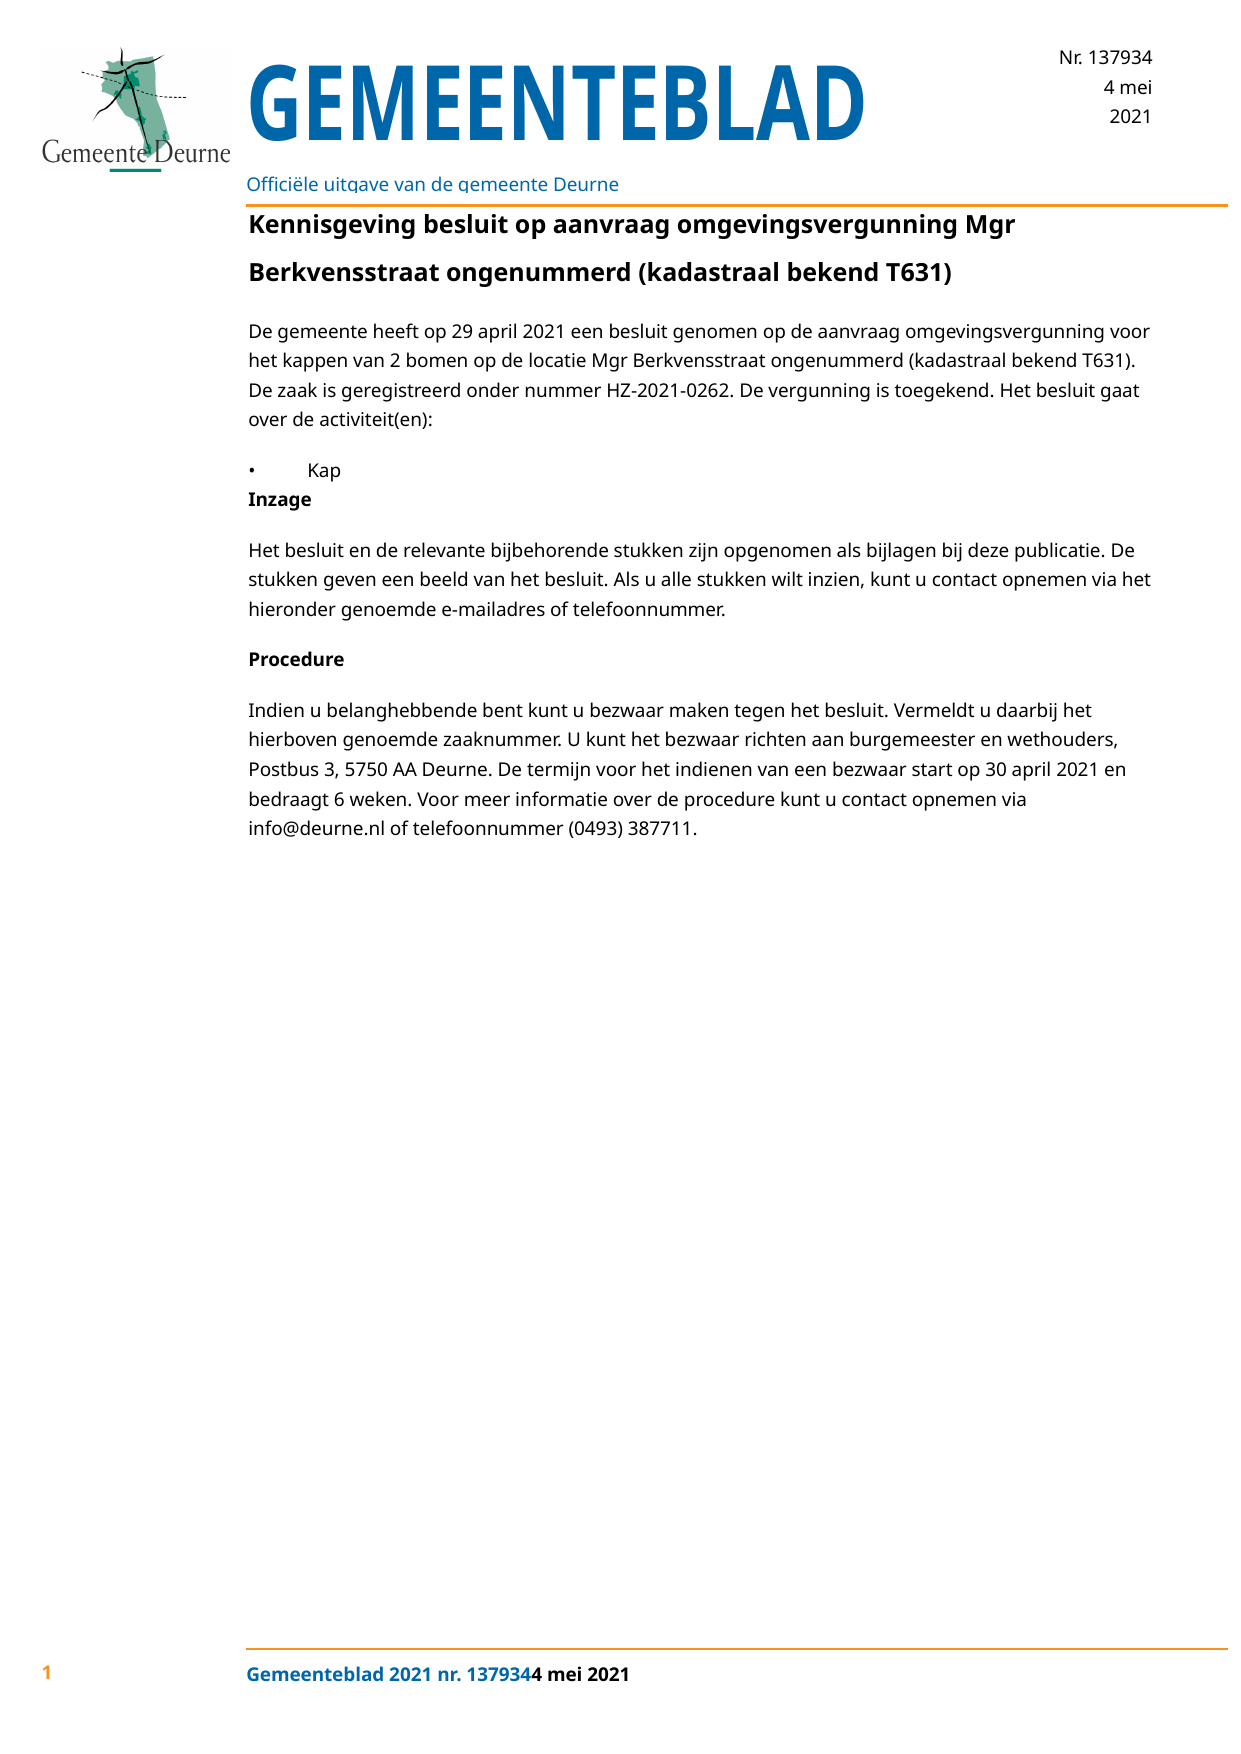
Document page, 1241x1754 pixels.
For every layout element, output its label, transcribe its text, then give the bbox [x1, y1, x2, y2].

text Het besluit en de relevante bijbehorende stukken zijn opgenomen als bijlagen bij deze publicatie. De stukken geven een beeld van het besluit. Als u alle stukken wilt inzien, kunt u contact opnemen via het hieronder genoemde e-mailadres of telefoonnummer. [248, 537, 1152, 622]
text Inzage [248, 487, 1152, 512]
text Kennisgeving besluit op aanvraag omgevingsvergunning Mgr Berkvensstraat ongenummerd (kadastraal bekend T631) [248, 207, 1152, 288]
text De gemeente heeft op 29 april 2021 een besluit genomen op de aanvraag omgevingsvergunning voor het kappen van 2 bomen op de locatie Mgr Berkvensstraat ongenummerd (kadastraal bekend T631). De zaak is geregistreerd onder nummer HZ-2021-0262. De vergunning is toegekend. Het besluit gaat over de activiteit(en): [248, 318, 1152, 432]
list Kap [248, 457, 1152, 483]
text Procedure [248, 647, 1152, 672]
picture [41, 47, 231, 172]
text Indien u belanghebbende bent kunt u bezwaar maken tegen het besluit. Vermeldt u daarbij het hierboven genoemde zaaknummer. U kunt het bezwaar richten aan burgemeester en wethouders, Postbus 3, 5750 AA Deurne. De termijn voor het indienen van een bezwaar start op 30 april 2021 en bedraagt 6 weken. Voor meer informatie over de procedure kunt u contact opnemen via info@deurne.nl of telefoonnummer (0493) 387711. [248, 697, 1152, 841]
